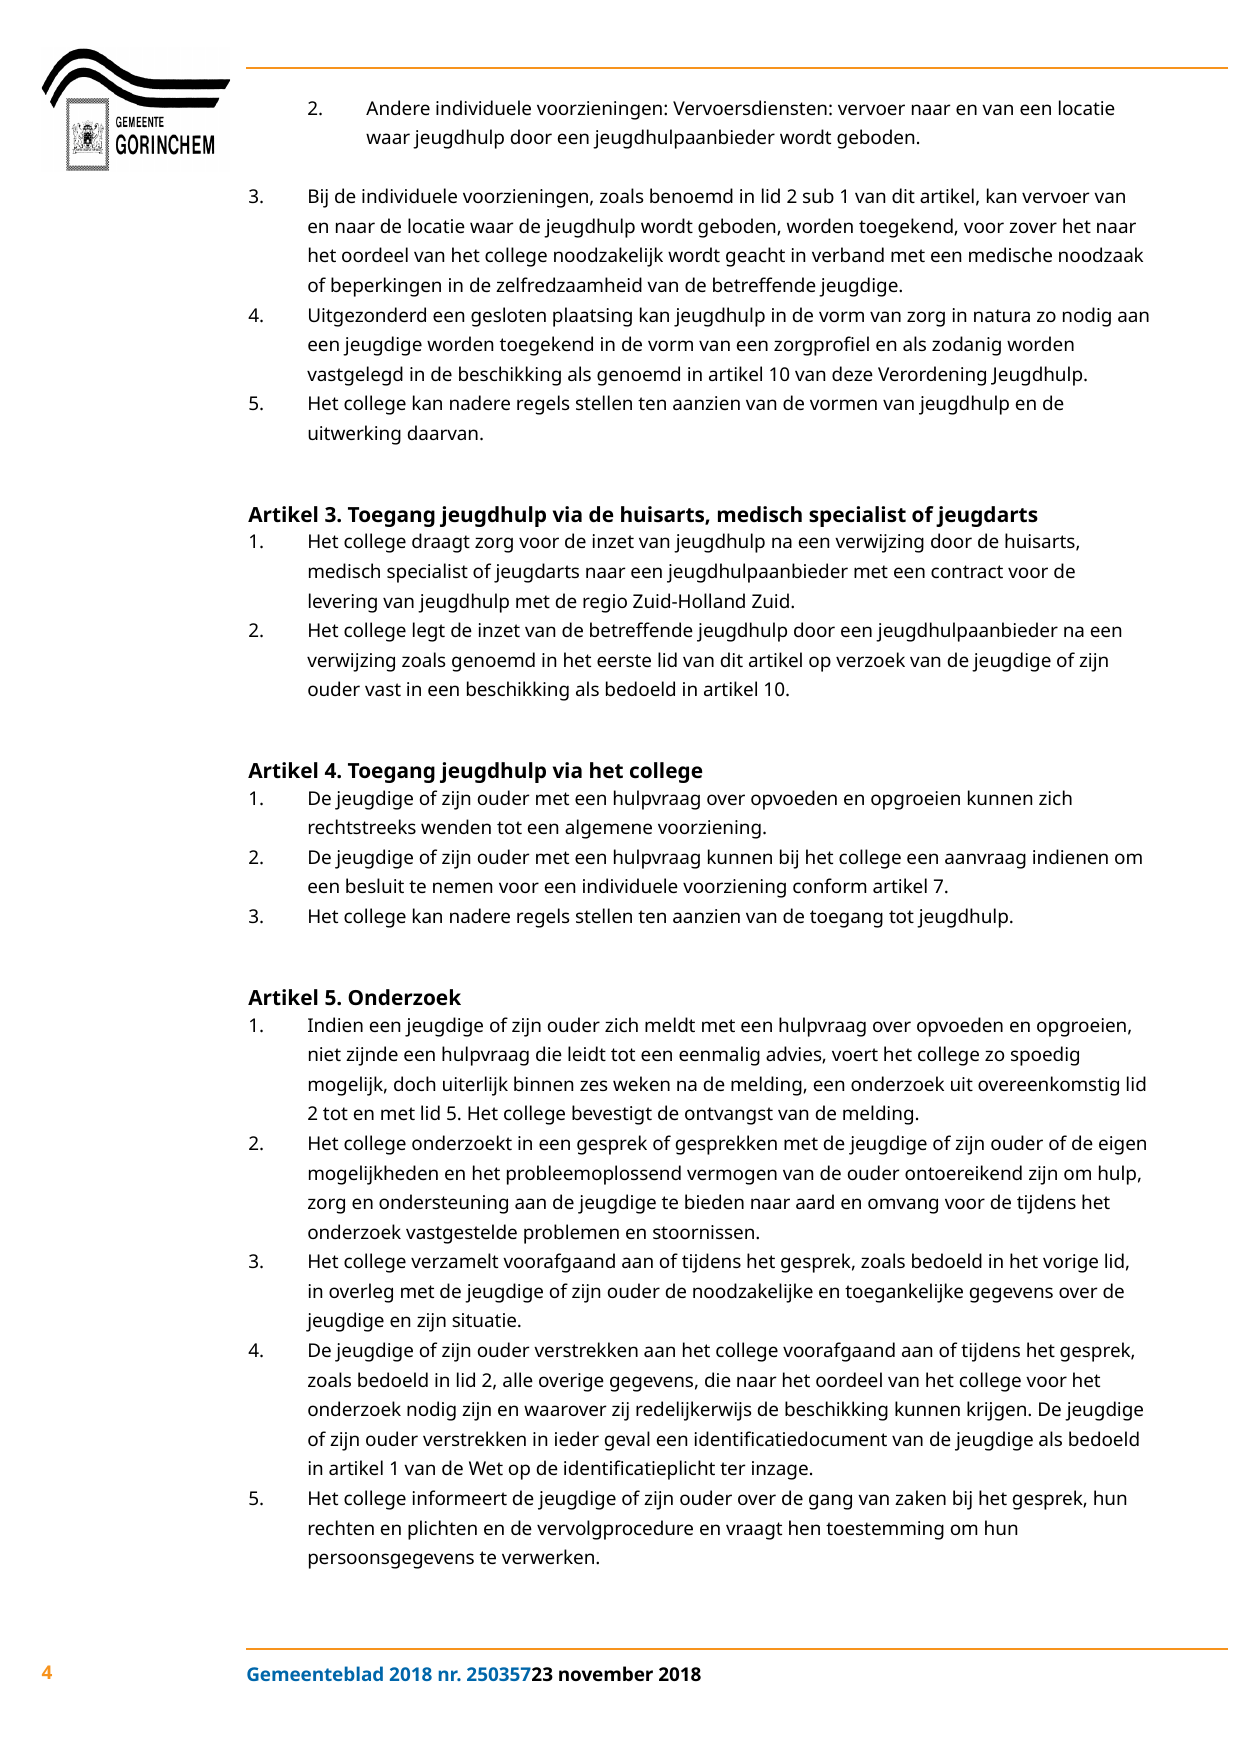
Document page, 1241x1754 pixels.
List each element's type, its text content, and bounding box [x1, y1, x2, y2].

text Artikel 3. Toegang jeugdhulp via de huisarts, medisch specialist of jeugdarts [248, 500, 1152, 529]
list De jeugdige of zijn ouder met een hulpvraag kunnen bij het college een aanvraag indienen om een besluit te nemen voor een individuele voorziening conform artikel 7. [248, 844, 1152, 899]
list Het college verzamelt voorafgaand aan of tijdens het gesprek, zoals bedoeld in het vorige lid, in overleg met de jeugdige of zijn ouder de noodzakelijke en toegankelijke gegevens over de jeugdige en zijn situatie. [248, 1248, 1152, 1333]
list Het college draagt zorg voor de inzet van jeugdhulp na een verwijzing door de huisarts, medisch specialist of jeugdarts naar een jeugdhulpaanbieder met een contract voor de levering van jeugdhulp met de regio Zuid-Holland Zuid. [248, 529, 1152, 613]
text Artikel 4. Toegang jeugdhulp via het college [248, 757, 1152, 785]
list De jeugdige of zijn ouder verstrekken aan het college voorafgaand aan of tijdens het gesprek, zoals bedoeld in lid 2, alle overige gegevens, die naar het oordeel van het college voor het onderzoek nodig zijn en waarover zij redelijkerwijs de beschikking kunnen krijgen. De jeugdige of zijn ouder verstrekken in ieder geval een identificatiedocument van de jeugdige als bedoeld in artikel 1 van de Wet op de identificatieplicht ter inzage. [248, 1337, 1152, 1481]
text Artikel 5. Onderzoek [248, 983, 1152, 1012]
list Het college onderzoekt in een gesprek of gesprekken met de jeugdige of zijn ouder of de eigen mogelijkheden en het probleemoplossend vermogen van de ouder ontoereikend zijn om hulp, zorg en ondersteuning aan de jeugdige te bieden naar aard en omvang voor de tijdens het onderzoek vastgestelde problemen en stoornissen. [248, 1130, 1152, 1244]
list Het college informeert de jeugdige of zijn ouder over de gang van zaken bij het gesprek, hun rechten en plichten en de vervolgprocedure en vraagt hen toestemming om hun persoonsgegevens te verwerken. [248, 1485, 1152, 1570]
list Het college legt de inzet van de betreffende jeugdhulp door een jeugdhulpaanbieder na een verwijzing zoals genoemd in het eerste lid van dit artikel op verzoek van de jeugdige of zijn ouder vast in een beschikking als bedoeld in artikel 10. [248, 617, 1152, 702]
list Het college kan nadere regels stellen ten aanzien van de toegang tot jeugdhulp. [248, 903, 1152, 929]
list Indien een jeugdige of zijn ouder zich meldt met een hulpvraag over opvoeden en opgroeien, niet zijnde een hulpvraag die leidt tot een eenmalig advies, voert het college zo spoedig mogelijk, doch uiterlijk binnen zes weken na de melding, een onderzoek uit overeenkomstig lid 2 tot en met lid 5. Het college bevestigt de ontvangst van de melding. [248, 1012, 1152, 1126]
list Uitgezonderd een gesloten plaatsing kan jeugdhulp in de vorm van zorg in natura zo nodig aan een jeugdige worden toegekend in de vorm van een zorgprofiel en als zodanig worden vastgelegd in de beschikking als genoemd in artikel 10 van deze Verordening Jeugdhulp. [248, 302, 1152, 387]
list Andere individuele voorzieningen: Vervoersdiensten: vervoer naar en van een locatie waar jeugdhulp door een jeugdhulpaanbieder wordt geboden. [307, 95, 1152, 150]
list Het college kan nadere regels stellen ten aanzien van de vormen van jeugdhulp en de uitwerking daarvan. [248, 391, 1152, 446]
list De jeugdige of zijn ouder met een hulpvraag over opvoeden en opgroeien kunnen zich rechtstreeks wenden tot een algemene voorziening. [248, 785, 1152, 840]
picture [41, 47, 231, 172]
list Bij de individuele voorzieningen, zoals benoemd in lid 2 sub 1 van dit artikel, kan vervoer van en naar de locatie waar de jeugdhulp wordt geboden, worden toegekend, voor zover het naar het oordeel van het college noodzakelijk wordt geacht in verband met een medische noodzaak of beperkingen in de zelfredzaamheid van de betreffende jeugdige. [248, 183, 1152, 298]
